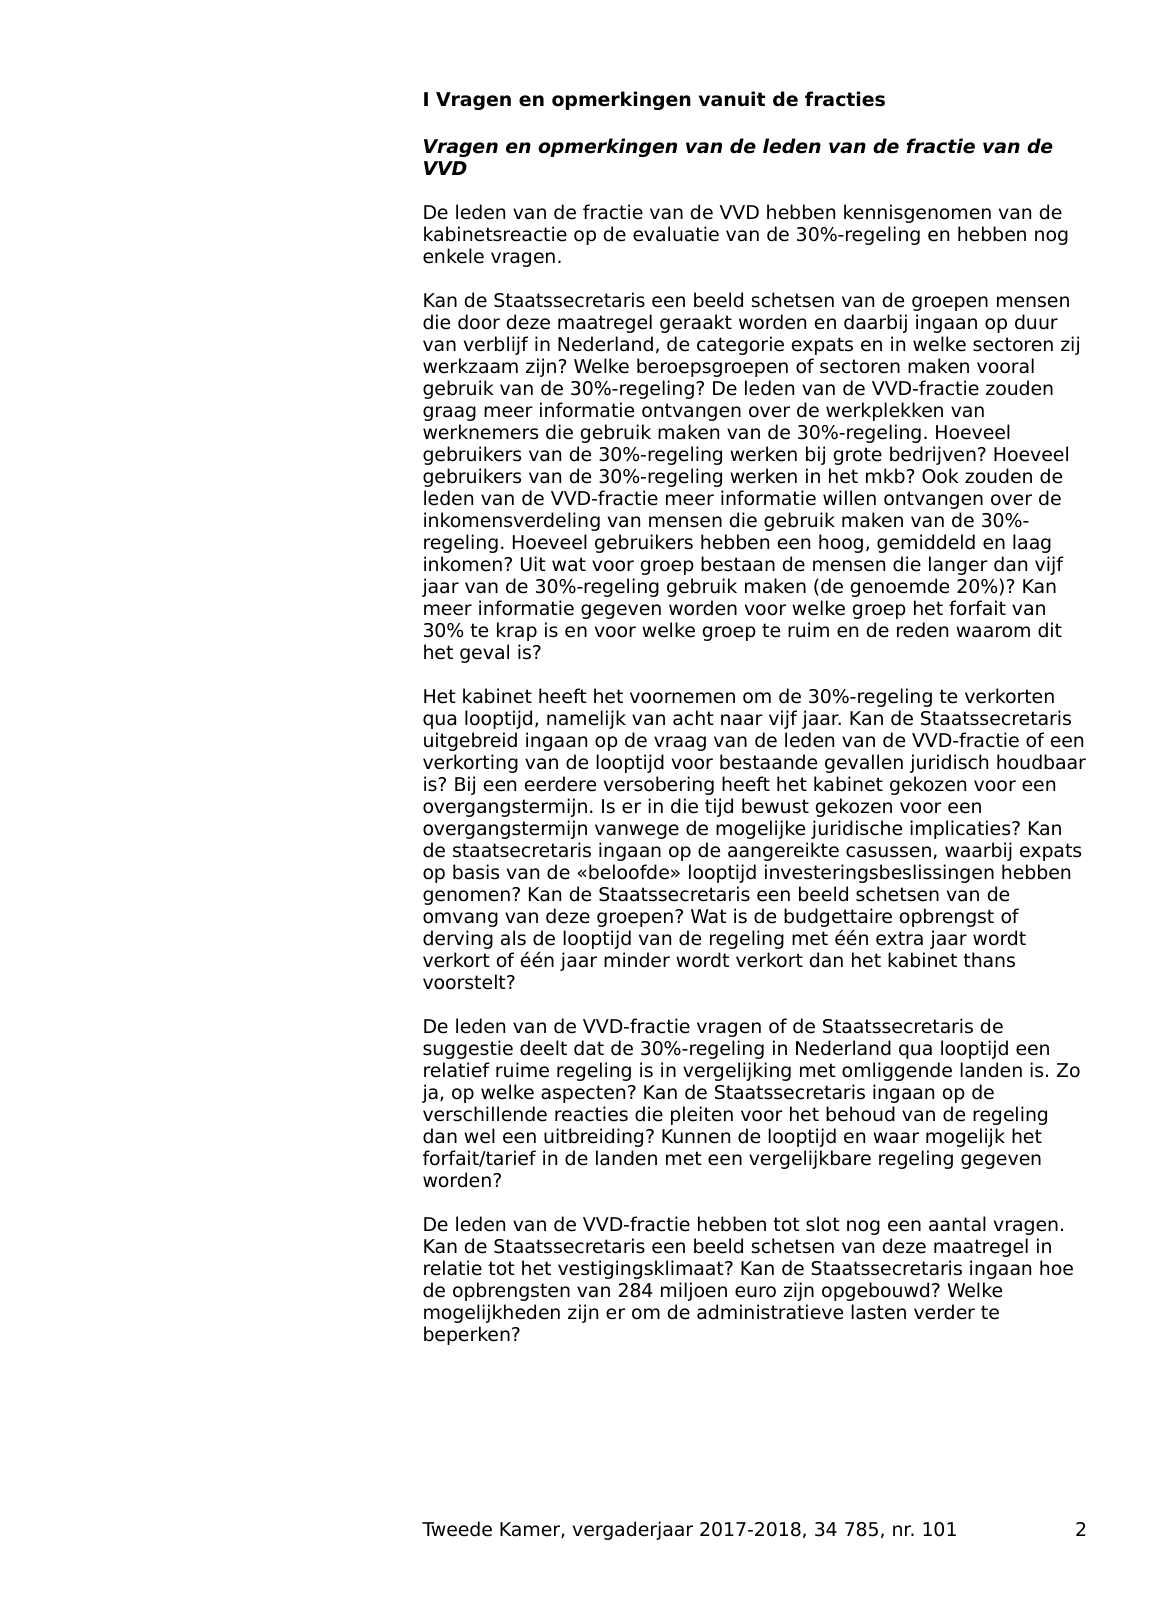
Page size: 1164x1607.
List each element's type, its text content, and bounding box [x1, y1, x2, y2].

subtitle I Vragen en opmerkingen vanuit de fracties [422, 89, 1087, 111]
subtitle Vragen en opmerkingen van de leden van de fractie van de VVD [422, 136, 1087, 180]
text De leden van de VVD-fractie hebben tot slot nog een aantal vragen. Kan de Staatssecretaris een beeld schetsen van deze maatregel in relatie tot het vestigingsklimaat? Kan de Staatssecretaris ingaan hoe de opbrengsten van 284 miljoen euro zijn opgebouwd? Welke mogelijkheden zijn er om de administratieve lasten verder te beperken? [422, 1214, 1087, 1346]
text Kan de Staatssecretaris een beeld schetsen van de groepen mensen die door deze maatregel geraakt worden en daarbij ingaan op duur van verblijf in Nederland, de categorie expats en in welke sectoren zij werkzaam zijn? Welke beroepsgroepen of sectoren maken vooral gebruik van de 30%-regeling? De leden van de VVD-fractie zouden graag meer informatie ontvangen over de werkplekken van werknemers die gebruik maken van de 30%-regeling. Hoeveel gebruikers van de 30%-regeling werken bij grote bedrijven? Hoeveel gebruikers van de 30%-regeling werken in het mkb? Ook zouden de leden van de VVD-fractie meer informatie willen ontvangen over de inkomensverdeling van mensen die gebruik maken van de 30%-regeling. Hoeveel gebruikers hebben een hoog, gemiddeld en laag inkomen? Uit wat voor groep bestaan de mensen die langer dan vijf jaar van de 30%-regeling gebruik maken (de genoemde 20%)? Kan meer informatie gegeven worden voor welke groep het forfait van 30% te krap is en voor welke groep te ruim en de reden waarom dit het geval is? [422, 290, 1087, 664]
text De leden van de fractie van de VVD hebben kennisgenomen van de kabinetsreactie op de evaluatie van de 30%-regeling en hebben nog enkele vragen. [422, 202, 1087, 268]
text De leden van de VVD-fractie vragen of de Staatssecretaris de suggestie deelt dat de 30%-regeling in Nederland qua looptijd een relatief ruime regeling is in vergelijking met omliggende landen is. Zo ja, op welke aspecten? Kan de Staatssecretaris ingaan op de verschillende reacties die pleiten voor het behoud van de regeling dan wel een uitbreiding? Kunnen de looptijd en waar mogelijk het forfait/tarief in de landen met een vergelijkbare regeling gegeven worden? [422, 1016, 1087, 1192]
text Het kabinet heeft het voornemen om de 30%-regeling te verkorten qua looptijd, namelijk van acht naar vijf jaar. Kan de Staatssecretaris uitgebreid ingaan op de vraag van de leden van de VVD-fractie of een verkorting van de looptijd voor bestaande gevallen juridisch houdbaar is? Bij een eerdere versobering heeft het kabinet gekozen voor een overgangstermijn. Is er in die tijd bewust gekozen voor een overgangstermijn vanwege de mogelijke juridische implicaties? Kan de staatsecretaris ingaan op de aangereikte casussen, waarbij expats op basis van de «beloofde» looptijd investeringsbeslissingen hebben genomen? Kan de Staatssecretaris een beeld schetsen van de omvang van deze groepen? Wat is de budgettaire opbrengst of derving als de looptijd van de regeling met één extra jaar wordt verkort of één jaar minder wordt verkort dan het kabinet thans voorstelt? [422, 686, 1087, 994]
